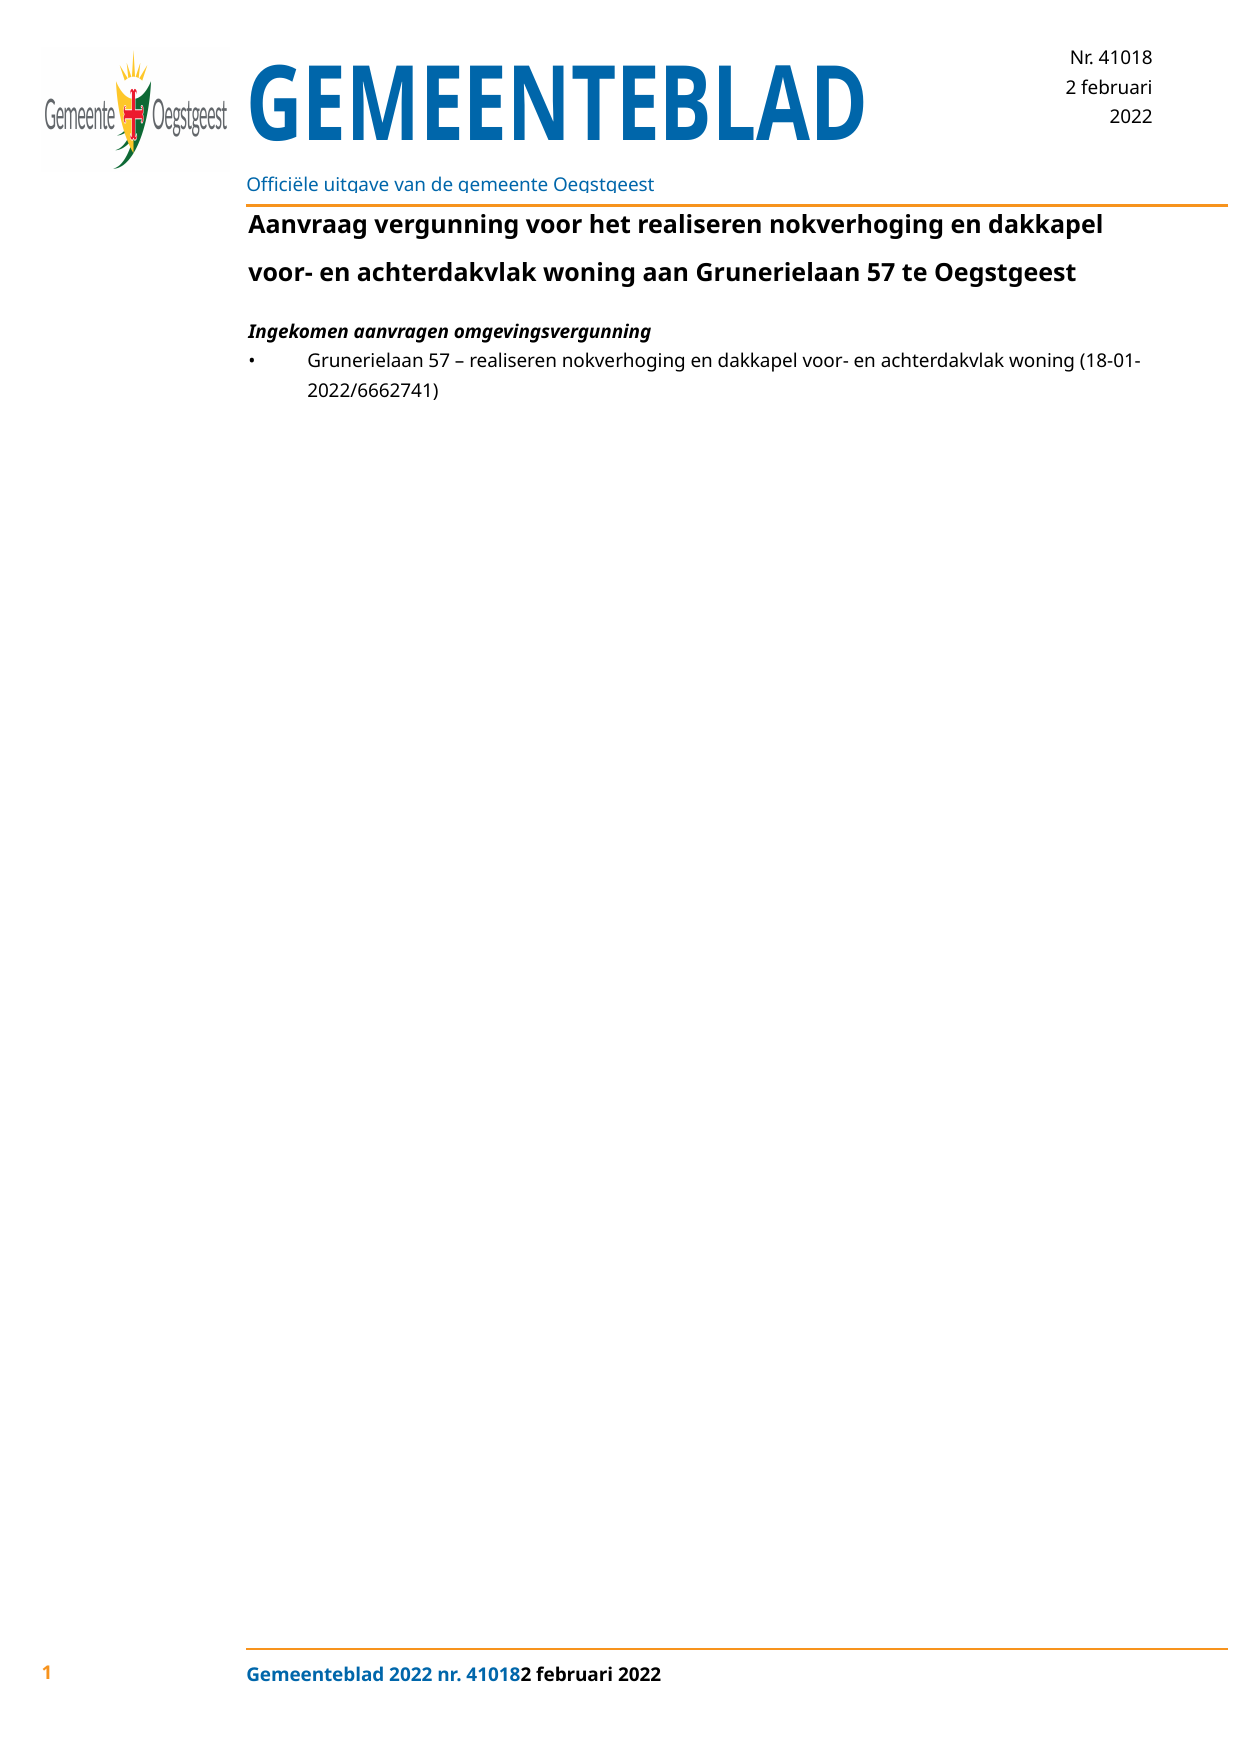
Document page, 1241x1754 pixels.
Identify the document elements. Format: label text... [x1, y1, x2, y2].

picture [41, 47, 231, 172]
text Ingekomen aanvragen omgevingsvergunning [248, 318, 1152, 344]
text Aanvraag vergunning voor het realiseren nokverhoging en dakkapel voor- en achterdakvlak woning aan Grunerielaan 57 te Oegstgeest [248, 207, 1152, 288]
list Grunerielaan 57 – realiseren nokverhoging en dakkapel voor- en achterdakvlak woning (18-01-2022/6662741) [248, 347, 1152, 403]
